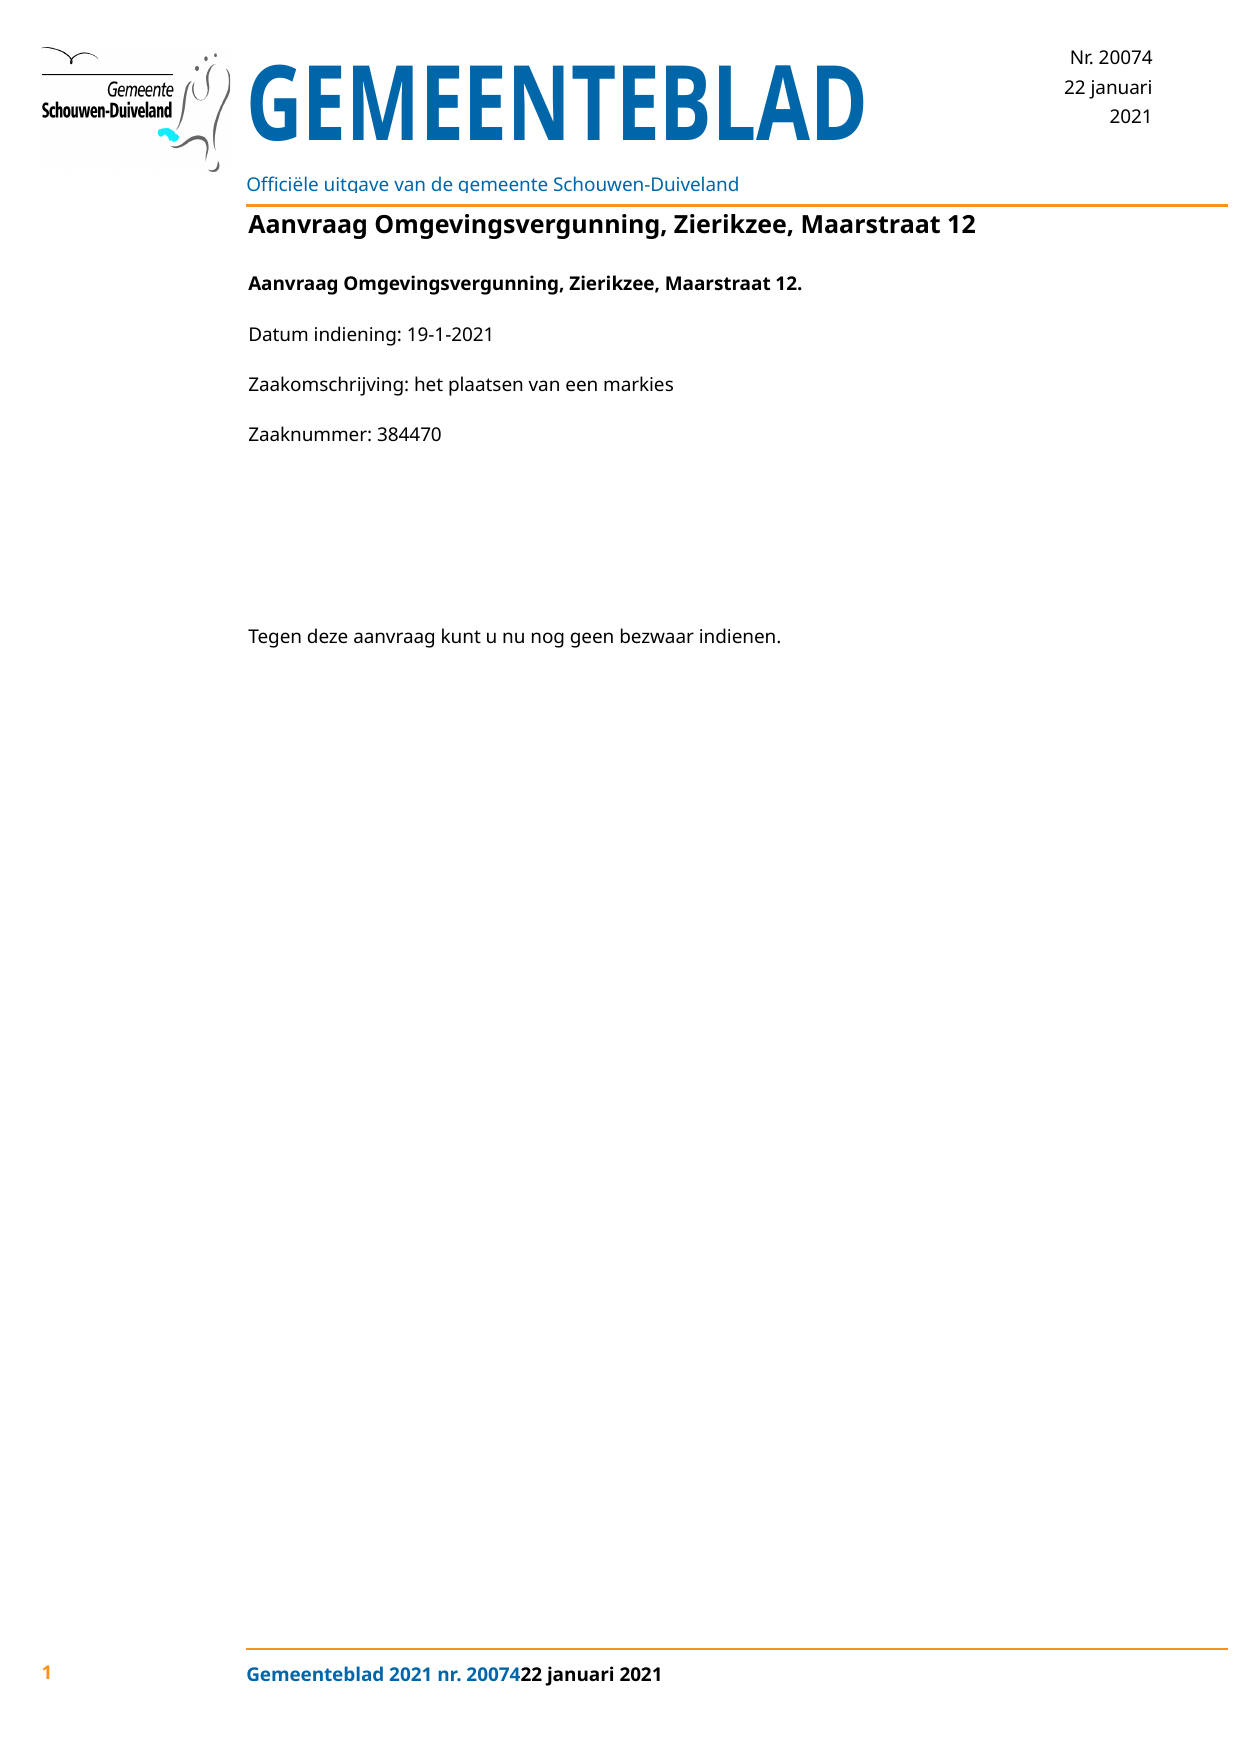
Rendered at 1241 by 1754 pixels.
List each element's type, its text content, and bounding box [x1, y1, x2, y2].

text Zaakomschrijving: het plaatsen van een markies [248, 371, 1152, 397]
text Aanvraag Omgevingsvergunning, Zierikzee, Maarstraat 12 [248, 207, 1152, 241]
text Aanvraag Omgevingsvergunning, Zierikzee, Maarstraat 12. [248, 270, 1152, 296]
picture [41, 47, 231, 172]
text Zaaknummer: 384470 [248, 422, 1152, 447]
text Tegen deze aanvraag kunt u nu nog geen bezwaar indienen. [248, 623, 1152, 649]
text Datum indiening: 19-1-2021 [248, 321, 1152, 346]
